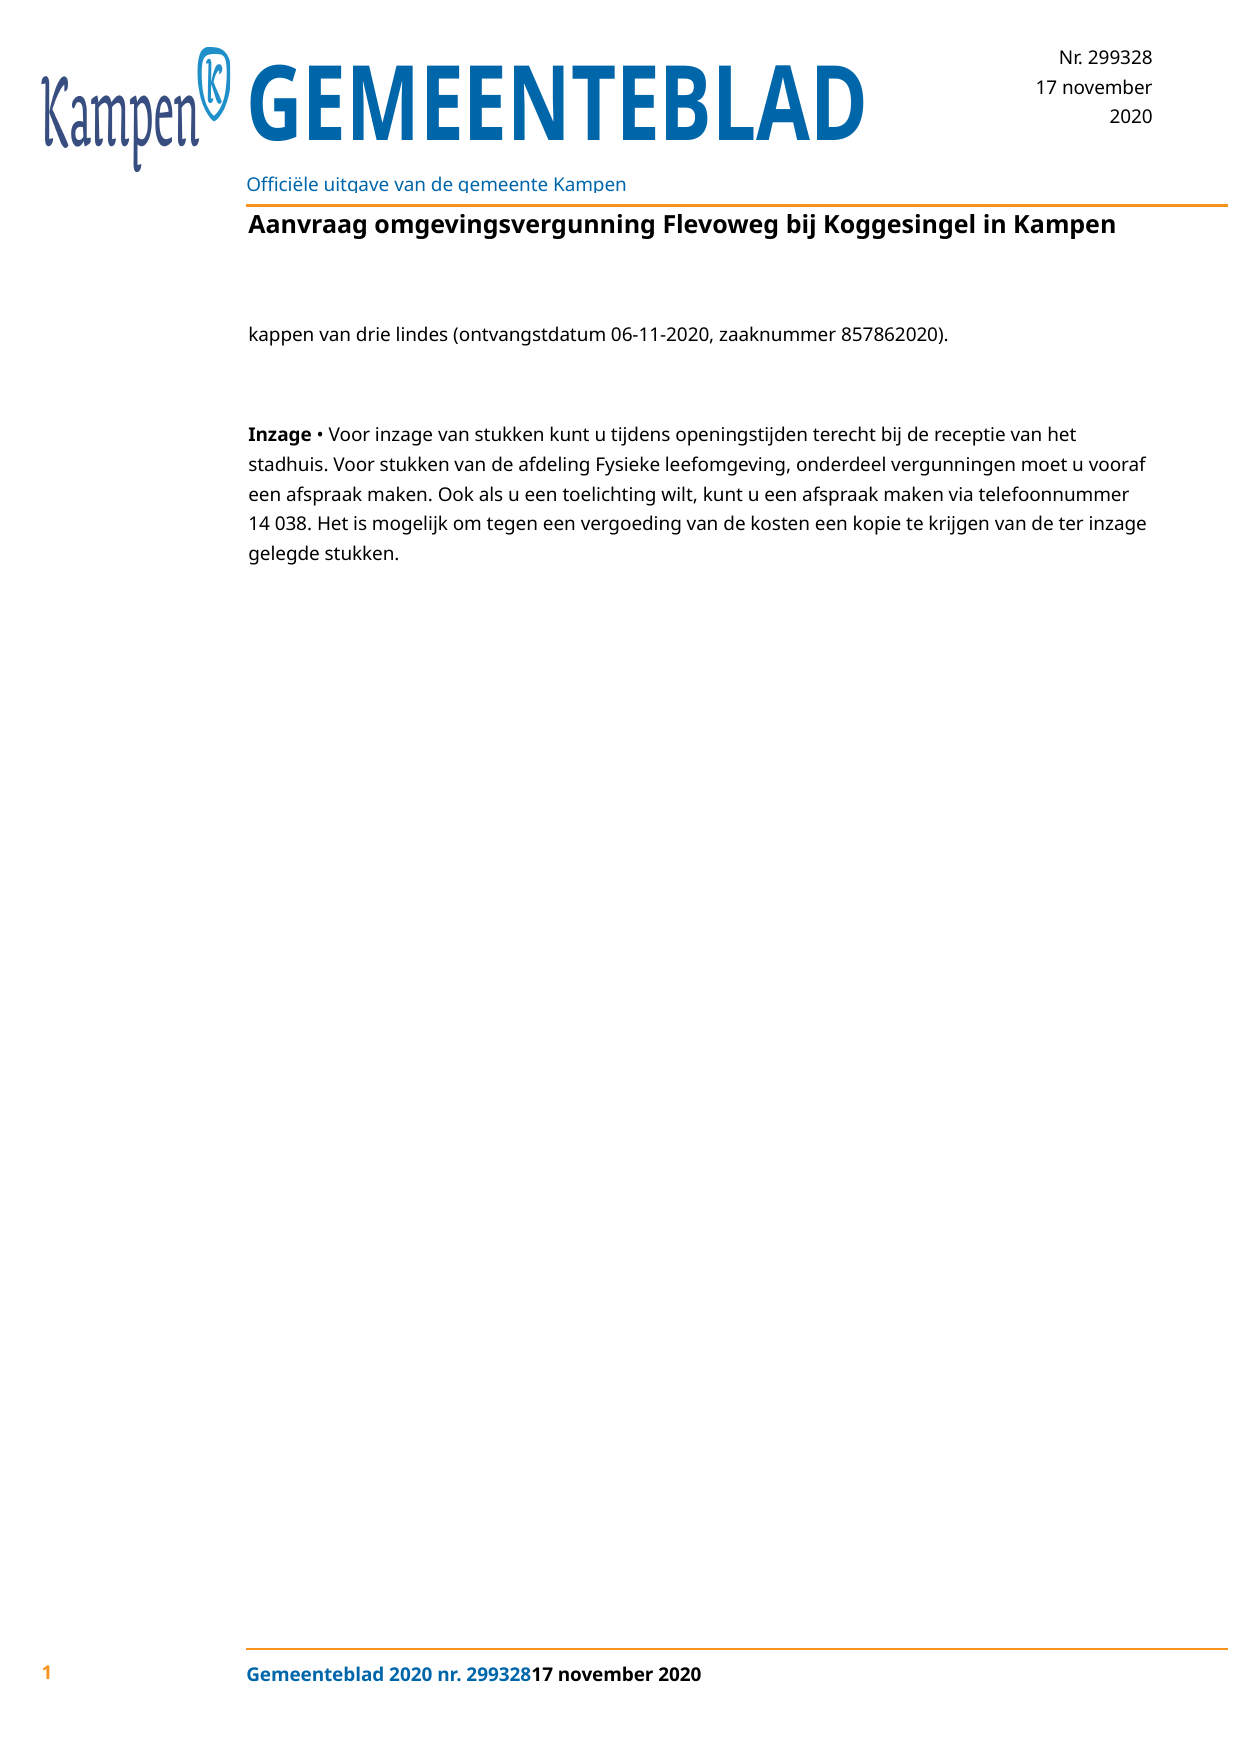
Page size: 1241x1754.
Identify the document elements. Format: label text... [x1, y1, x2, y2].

text Aanvraag omgevingsvergunning Flevoweg bij Koggesingel in Kampen [248, 207, 1152, 241]
text Inzage • Voor inzage van stukken kunt u tijdens openingstijden terecht bij de receptie van het stadhuis. Voor stukken van de afdeling Fysieke leefomgeving, onderdeel vergunningen moet u vooraf een afspraak maken. Ook als u een toelichting wilt, kunt u een afspraak maken via telefoonnummer 14 038. Het is mogelijk om tegen een vergoeding van de kosten een kopie te krijgen van de ter inzage gelegde stukken. [248, 422, 1152, 566]
picture [41, 47, 231, 172]
text kappen van drie lindes (ontvangstdatum 06-11-2020, zaaknummer 857862020). [248, 321, 1152, 346]
